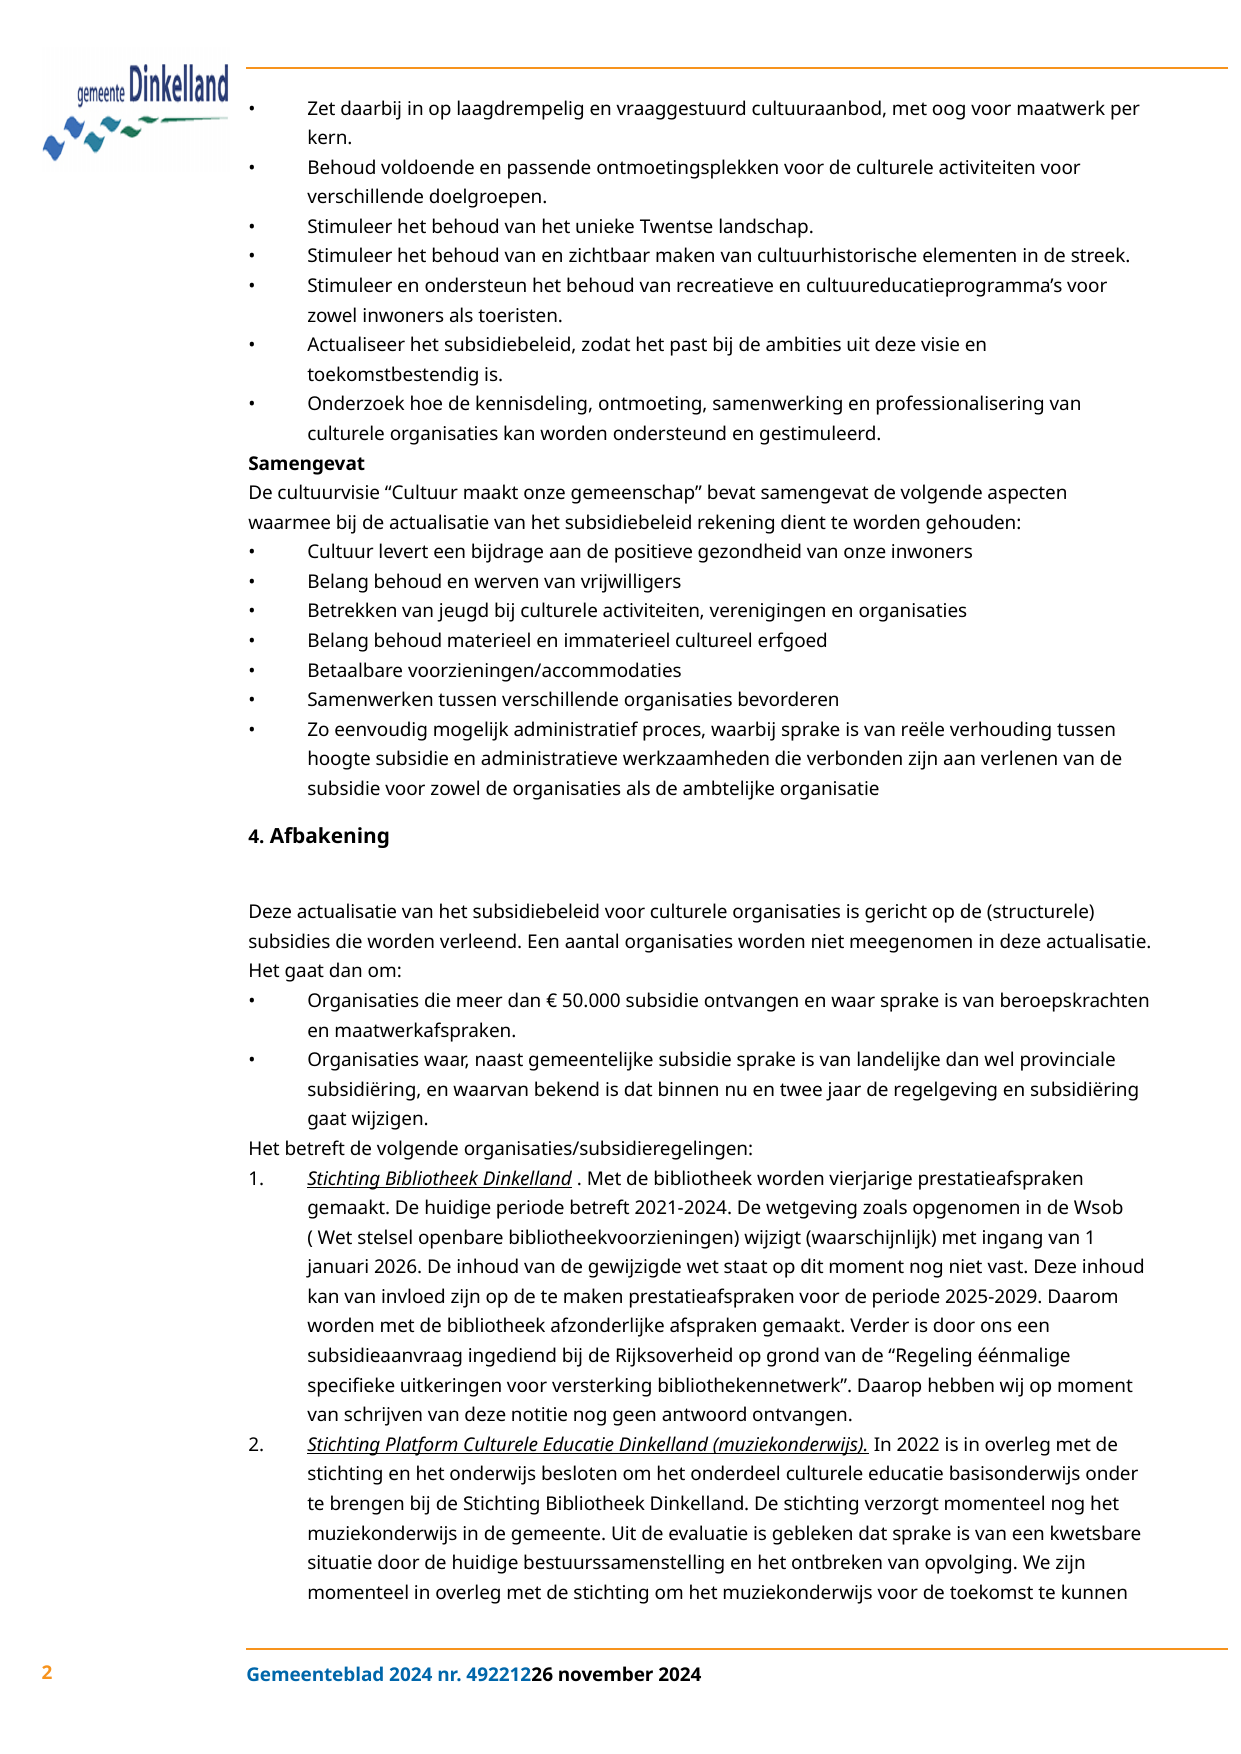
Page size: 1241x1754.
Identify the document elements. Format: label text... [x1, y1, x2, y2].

list Organisaties die meer dan € 50.000 subsidie ontvangen en waar sprake is van beroepskrachten en maatwerkafspraken. [248, 987, 1152, 1043]
text De cultuurvisie “Cultuur maakt onze gemeenschap” bevat samengevat de volgende aspecten waarmee bij de actualisatie van het subsidiebeleid rekening dient te worden gehouden: [248, 479, 1152, 535]
list Organisaties waar, naast gemeentelijke subsidie sprake is van landelijke dan wel provinciale subsidiëring, en waarvan bekend is dat binnen nu en twee jaar de regelgeving en subsidiëring gaat wijzigen. [248, 1046, 1152, 1131]
list Belang behoud en werven van vrijwilligers [248, 568, 1152, 594]
list Onderzoek hoe de kennisdeling, ontmoeting, samenwerking en professionalisering van culturele organisaties kan worden ondersteund en gestimuleerd. [248, 391, 1152, 446]
text 4. Afbakening [248, 821, 1152, 849]
list Behoud voldoende en passende ontmoetingsplekken voor de culturele activiteiten voor verschillende doelgroepen. [248, 154, 1152, 209]
list Actualiseer het subsidiebeleid, zodat het past bij de ambities uit deze visie en toekomstbestendig is. [248, 331, 1152, 387]
list Stichting Platform Culturele Educatie Dinkelland (muziekonderwijs). In 2022 is in overleg met de stichting en het onderwijs besloten om het onderdeel culturele educatie basisonderwijs onder te brengen bij de Stichting Bibliotheek Dinkelland. De stichting verzorgt momenteel nog het muziekonderwijs in de gemeente. Uit de evaluatie is gebleken dat sprake is van een kwetsbare situatie door de huidige bestuurssamenstelling en het ontbreken van opvolging. We zijn momenteel in overleg met de stichting om het muziekonderwijs voor de toekomst te kunnen [248, 1431, 1152, 1605]
picture [41, 47, 231, 172]
list Stimuleer het behoud van en zichtbaar maken van cultuurhistorische elementen in de streek. [248, 243, 1152, 268]
text Samengevat [248, 450, 1152, 476]
text Deze actualisatie van het subsidiebeleid voor culturele organisaties is gericht op de (structurele) subsidies die worden verleend. Een aantal organisaties worden niet meegenomen in deze actualisatie. Het gaat dan om: [248, 898, 1152, 983]
list Stimuleer en ondersteun het behoud van recreatieve en cultuureducatieprogramma’s voor zowel inwoners als toeristen. [248, 272, 1152, 328]
list Cultuur levert een bijdrage aan de positieve gezondheid van onze inwoners [248, 538, 1152, 564]
list Stichting Bibliotheek Dinkelland . Met de bibliotheek worden vierjarige prestatieafspraken gemaakt. De huidige periode betreft 2021-2024. De wetgeving zoals opgenomen in de Wsob ( Wet stelsel openbare bibliotheekvoorzieningen) wijzigt (waarschijnlijk) met ingang van 1 januari 2026. De inhoud van de gewijzigde wet staat op dit moment nog niet vast. Deze inhoud kan van invloed zijn op de te maken prestatieafspraken voor de periode 2025-2029. Daarom worden met de bibliotheek afzonderlijke afspraken gemaakt. Verder is door ons een subsidieaanvraag ingediend bij de Rijksoverheid op grond van de “Regeling éénmalige specifieke uitkeringen voor versterking bibliothekennetwerk”. Daarop hebben wij op moment van schrijven van deze notitie nog geen antwoord ontvangen. [248, 1165, 1152, 1427]
list Betaalbare voorzieningen/accommodaties [248, 657, 1152, 683]
list Betrekken van jeugd bij culturele activiteiten, verenigingen en organisaties [248, 598, 1152, 623]
list Zet daarbij in op laagdrempelig en vraaggestuurd cultuuraanbod, met oog voor maatwerk per kern. [248, 95, 1152, 150]
list Samenwerken tussen verschillende organisaties bevorderen [248, 686, 1152, 712]
list Stimuleer het behoud van het unieke Twentse landschap. [248, 213, 1152, 239]
text Het betreft de volgende organisaties/subsidieregelingen: [248, 1135, 1152, 1161]
list Belang behoud materieel en immaterieel cultureel erfgoed [248, 627, 1152, 653]
list Zo eenvoudig mogelijk administratief proces, waarbij sprake is van reële verhouding tussen hoogte subsidie en administratieve werkzaamheden die verbonden zijn aan verlenen van de subsidie voor zowel de organisaties als de ambtelijke organisatie [248, 716, 1152, 801]
